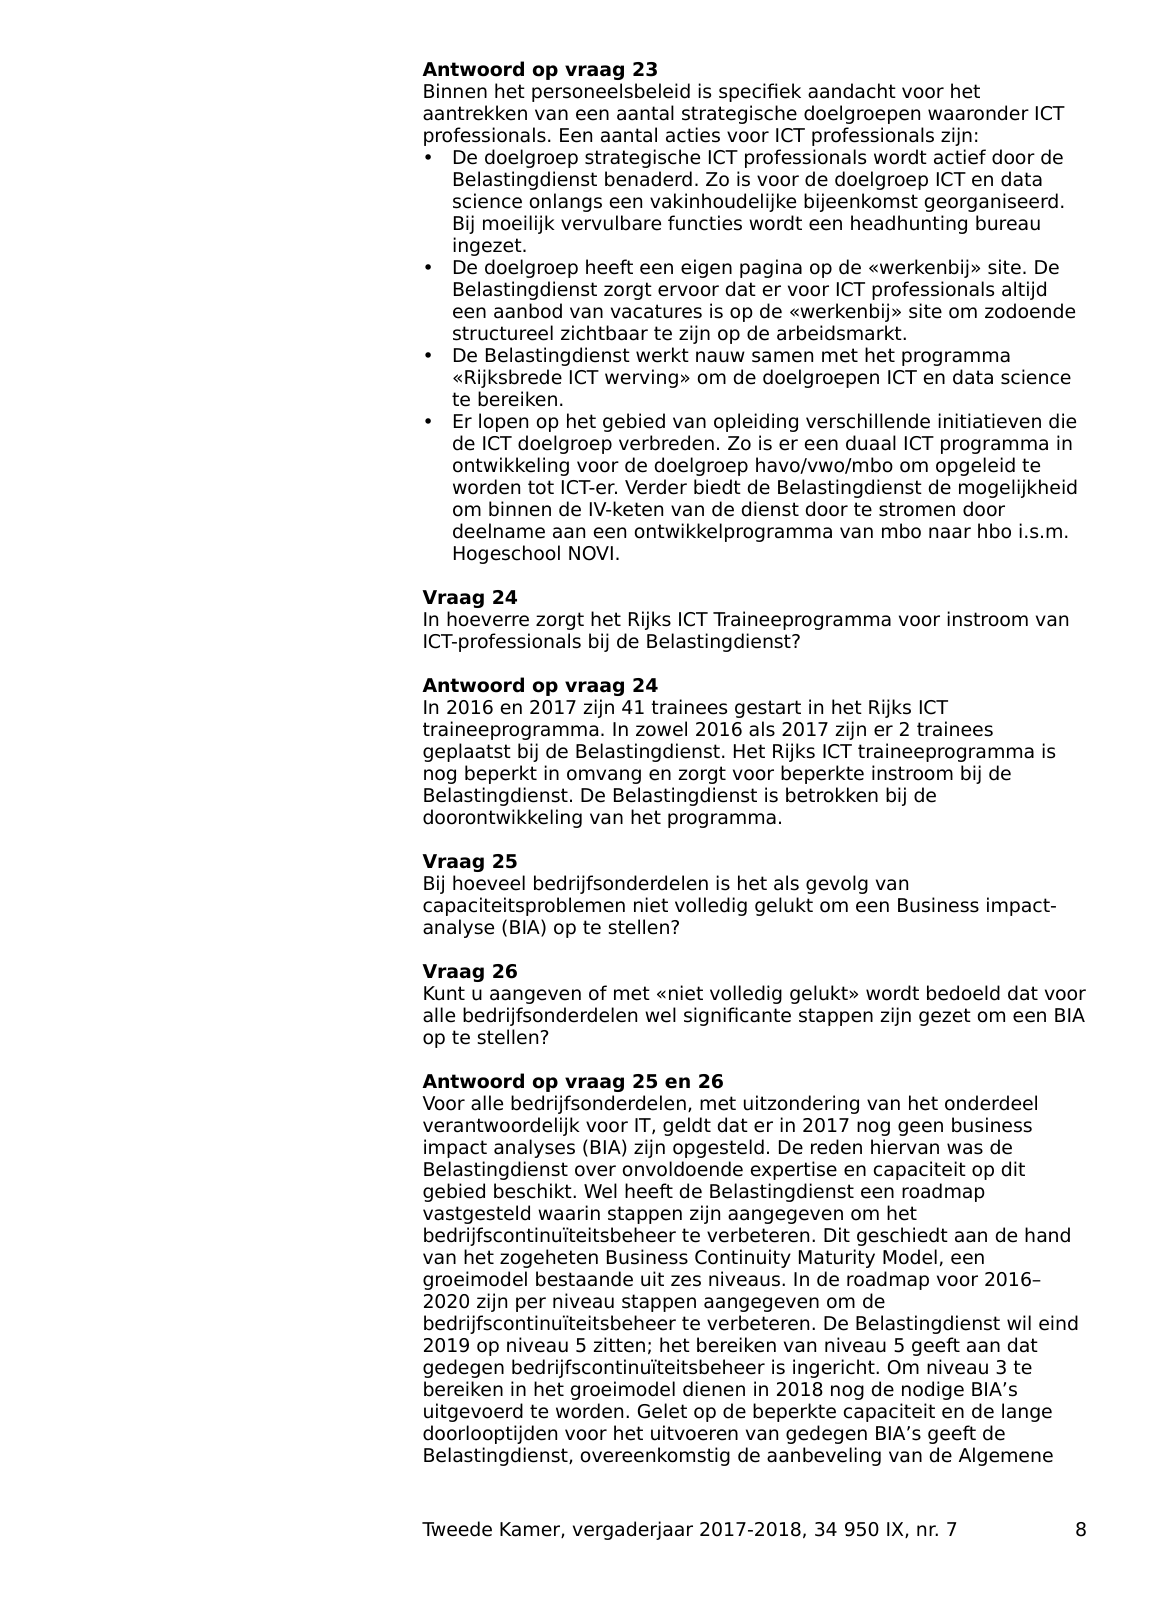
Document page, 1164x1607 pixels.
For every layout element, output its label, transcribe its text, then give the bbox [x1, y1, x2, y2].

text Vraag 24 [422, 587, 1087, 609]
text Antwoord op vraag 25 en 26 [422, 1071, 1087, 1093]
text In 2016 en 2017 zijn 41 trainees gestart in het Rijks ICT traineeprogramma. In zowel 2016 als 2017 zijn er 2 trainees geplaatst bij de Belastingdienst. Het Rijks ICT traineeprogramma is nog beperkt in omvang en zorgt voor beperkte instroom bij de Belastingdienst. De Belastingdienst is betrokken bij de doorontwikkeling van het programma. [422, 697, 1087, 829]
text Kunt u aangeven of met «niet volledig gelukt» wordt bedoeld dat voor alle bedrijfsonderdelen wel significante stappen zijn gezet om een BIA op te stellen? [422, 983, 1087, 1049]
text Antwoord op vraag 24 [422, 675, 1087, 697]
text • De Belastingdienst werkt nauw samen met het programma «Rijksbrede ICT werving» om de doelgroepen ICT en data science te bereiken. [422, 345, 1087, 411]
text Antwoord op vraag 23 [422, 59, 1087, 81]
text Vraag 25 [422, 851, 1087, 873]
text • De doelgroep strategische ICT professionals wordt actief door de Belastingdienst benaderd. Zo is voor de doelgroep ICT en data science onlangs een vakinhoudelijke bijeenkomst georganiseerd. Bij moeilijk vervulbare functies wordt een headhunting bureau ingezet. [422, 147, 1087, 257]
text In hoeverre zorgt het Rijks ICT Traineeprogramma voor instroom van ICT-professionals bij de Belastingdienst? [422, 609, 1087, 653]
text Voor alle bedrijfsonderdelen, met uitzondering van het onderdeel verantwoordelijk voor IT, geldt dat er in 2017 nog geen business impact analyses (BIA) zijn opgesteld. De reden hiervan was de Belastingdienst over onvoldoende expertise en capaciteit op dit gebied beschikt. Wel heeft de Belastingdienst een roadmap vastgesteld waarin stappen zijn aangegeven om het bedrijfscontinuïteitsbeheer te verbeteren. Dit geschiedt aan de hand van het zogeheten Business Continuity Maturity Model, een groeimodel bestaande uit zes niveaus. In de roadmap voor 2016–2020 zijn per niveau stappen aangegeven om de bedrijfscontinuïteitsbeheer te verbeteren. De Belastingdienst wil eind 2019 op niveau 5 zitten; het bereiken van niveau 5 geeft aan dat gedegen bedrijfscontinuïteitsbeheer is ingericht. Om niveau 3 te bereiken in het groeimodel dienen in 2018 nog de nodige BIA’s uitgevoerd te worden. Gelet op de beperkte capaciteit en de lange doorlooptijden voor het uitvoeren van gedegen BIA’s geeft de Belastingdienst, overeenkomstig de aanbeveling van de Algemene [422, 1093, 1087, 1467]
text • Er lopen op het gebied van opleiding verschillende initiatieven die de ICT doelgroep verbreden. Zo is er een duaal ICT programma in ontwikkeling voor de doelgroep havo/vwo/mbo om opgeleid te worden tot ICT-er. Verder biedt de Belastingdienst de mogelijkheid om binnen de IV-keten van de dienst door te stromen door deelname aan een ontwikkelprogramma van mbo naar hbo i.s.m. Hogeschool NOVI. [422, 411, 1087, 564]
text Binnen het personeelsbeleid is specifiek aandacht voor het aantrekken van een aantal strategische doelgroepen waaronder ICT professionals. Een aantal acties voor ICT professionals zijn: [422, 81, 1087, 147]
text Vraag 26 [422, 961, 1087, 983]
text Bij hoeveel bedrijfsonderdelen is het als gevolg van capaciteitsproblemen niet volledig gelukt om een Business impact-analyse (BIA) op te stellen? [422, 873, 1087, 939]
text • De doelgroep heeft een eigen pagina op de «werkenbij» site. De Belastingdienst zorgt ervoor dat er voor ICT professionals altijd een aanbod van vacatures is op de «werkenbij» site om zodoende structureel zichtbaar te zijn op de arbeidsmarkt. [422, 257, 1087, 345]
